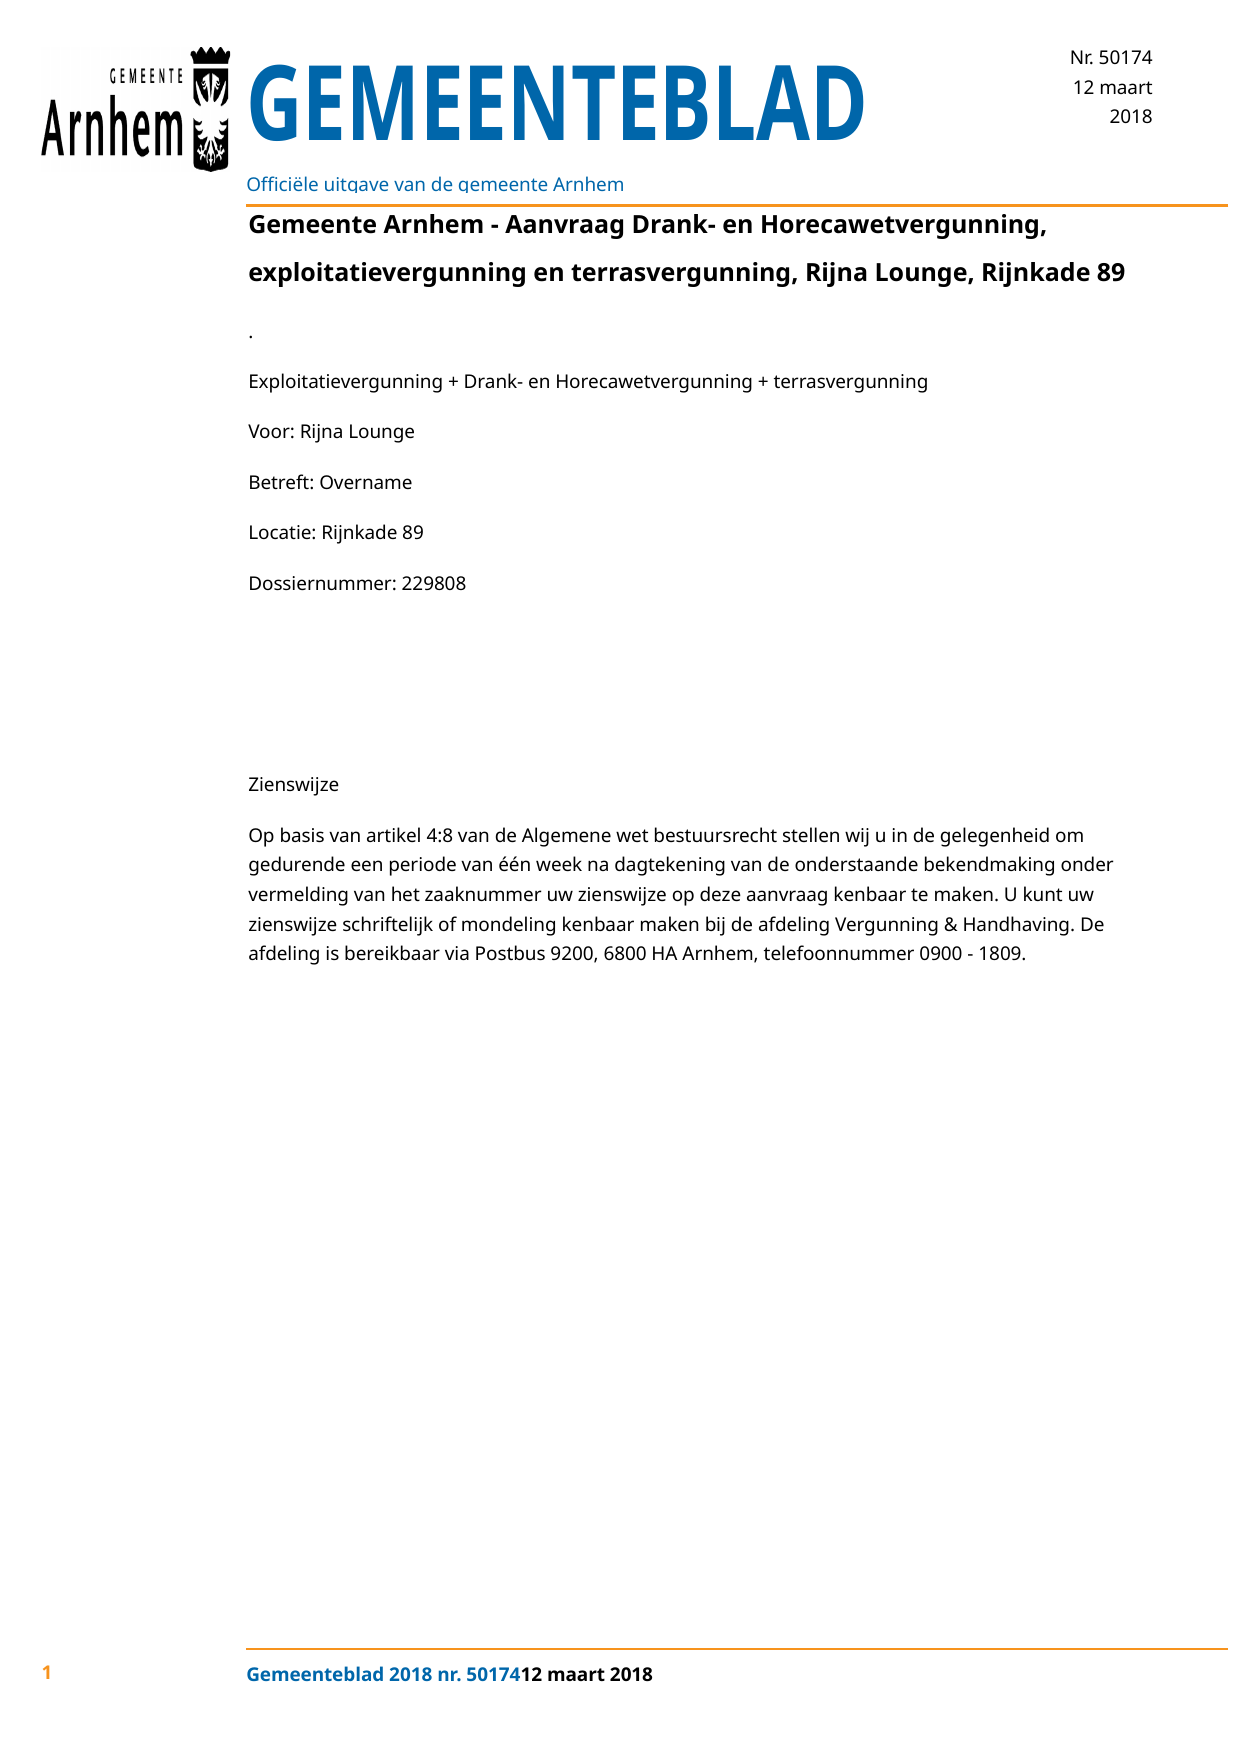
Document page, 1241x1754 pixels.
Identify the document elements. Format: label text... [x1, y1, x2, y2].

text . [248, 318, 1152, 344]
text Betreft: Overname [248, 469, 1152, 495]
text Exploitatievergunning + Drank- en Horecawetvergunning + terrasvergunning [248, 368, 1152, 394]
text Dossiernummer: 229808 [248, 570, 1152, 596]
picture [41, 47, 231, 172]
text Gemeente Arnhem - Aanvraag Drank- en Horecawetvergunning, exploitatievergunning en terrasvergunning, Rijna Lounge, Rijnkade 89 [248, 207, 1152, 288]
text Voor: Rijna Lounge [248, 419, 1152, 444]
text Zienswijze [248, 772, 1152, 797]
text Op basis van artikel 4:8 van de Algemene wet bestuursrecht stellen wij u in de gelegenheid om gedurende een periode van één week na dagtekening van de onderstaande bekendmaking onder vermelding van het zaaknummer uw zienswijze op deze aanvraag kenbaar te maken. U kunt uw zienswijze schriftelijk of mondeling kenbaar maken bij de afdeling Vergunning & Handhaving. De afdeling is bereikbaar via Postbus 9200, 6800 HA Arnhem, telefoonnummer 0900 - 1809. [248, 822, 1152, 966]
text Locatie: Rijnkade 89 [248, 519, 1152, 545]
